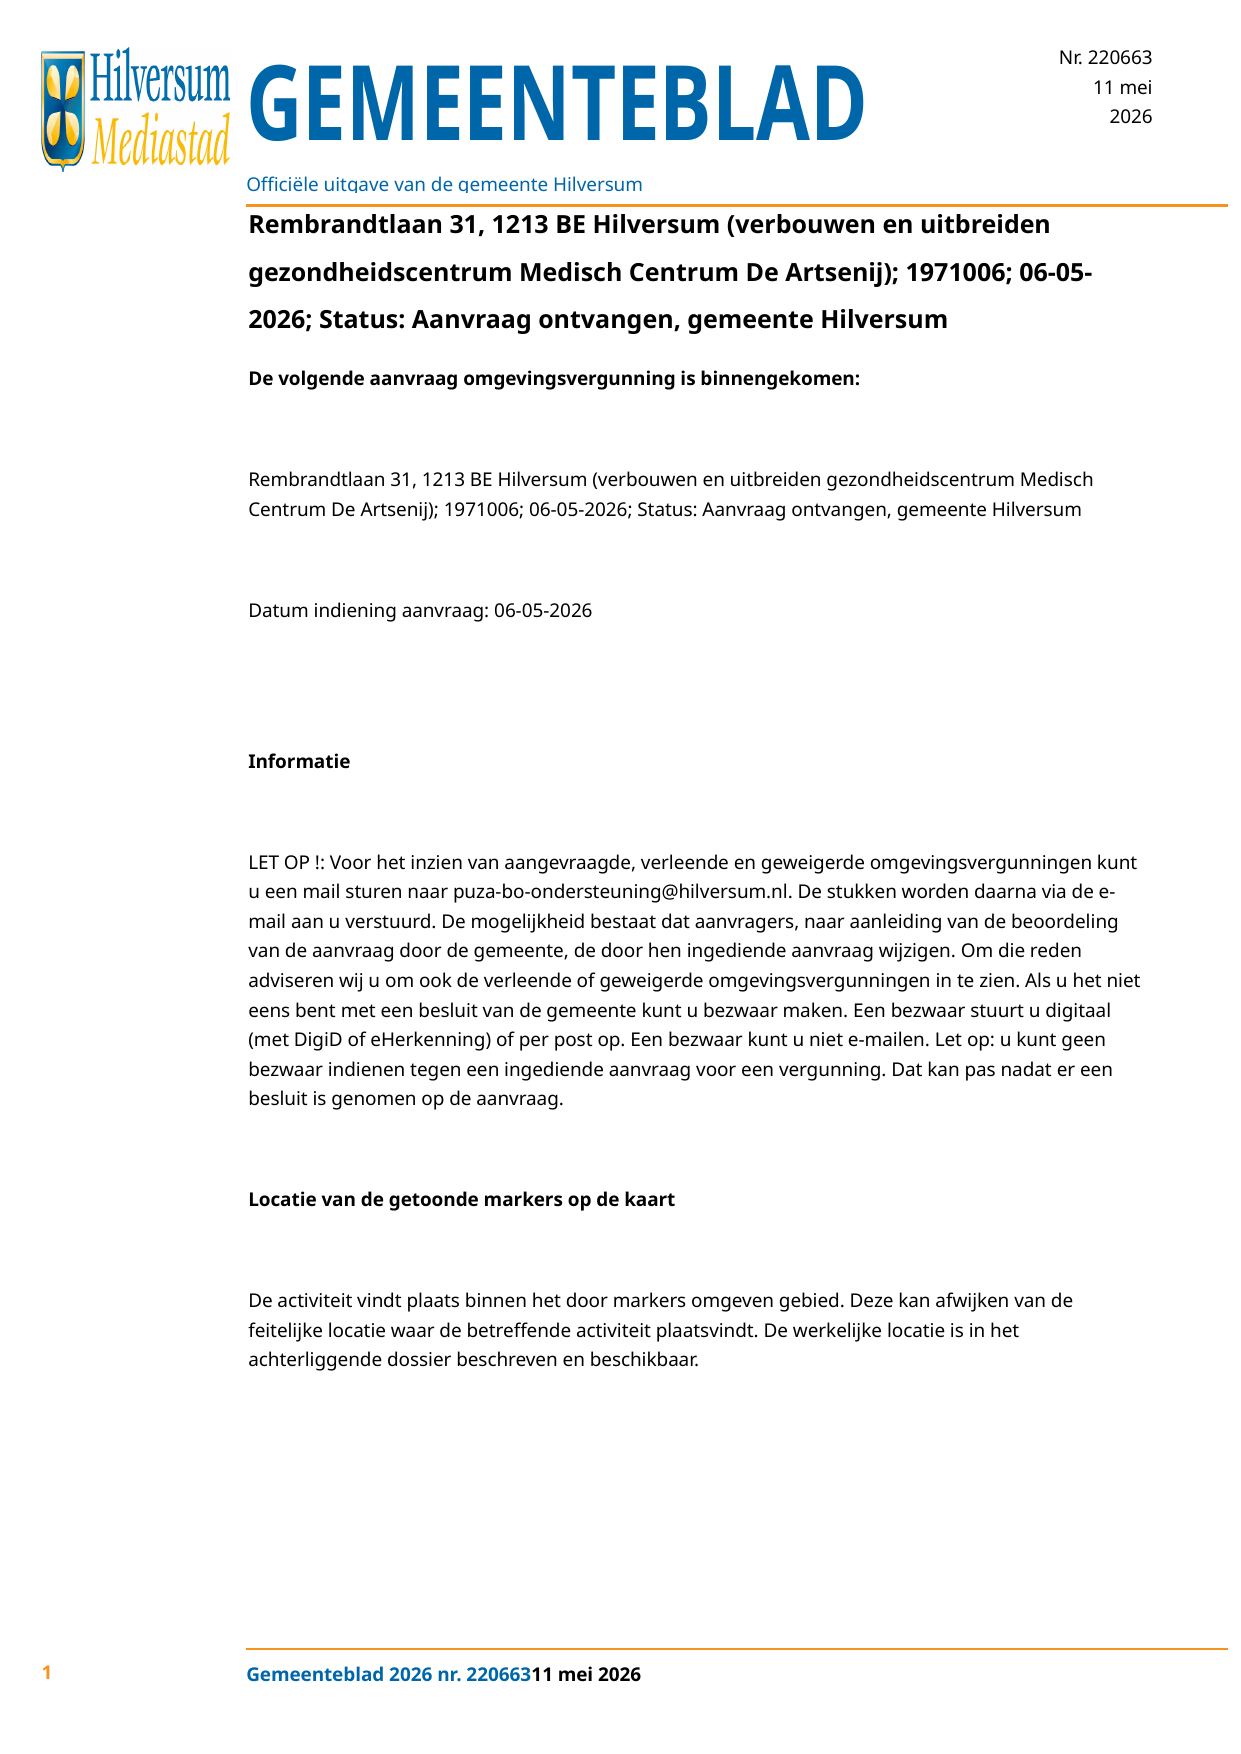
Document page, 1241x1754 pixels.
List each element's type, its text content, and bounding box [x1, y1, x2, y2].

text De volgende aanvraag omgevingsvergunning is binnengekomen: [248, 366, 1152, 391]
text De activiteit vindt plaats binnen het door markers omgeven gebied. Deze kan afwijken van de feitelijke locatie waar de betreffende activiteit plaatsvindt. De werkelijke locatie is in het achterliggende dossier beschreven en beschikbaar. [248, 1287, 1152, 1372]
text Locatie van de getoonde markers op de kaart [248, 1186, 1152, 1212]
text Rembrandtlaan 31, 1213 BE Hilversum (verbouwen en uitbreiden gezondheidscentrum Medisch Centrum De Artsenij); 1971006; 06-05-2026; Status: Aanvraag ontvangen, gemeente Hilversum [248, 207, 1152, 336]
text Rembrandtlaan 31, 1213 BE Hilversum (verbouwen en uitbreiden gezondheidscentrum Medisch Centrum De Artsenij); 1971006; 06-05-2026; Status: Aanvraag ontvangen, gemeente Hilversum [248, 466, 1152, 522]
text Datum indiening aanvraag: 06-05-2026 [248, 597, 1152, 622]
text Informatie [248, 748, 1152, 774]
text LET OP !: Voor het inzien van aangevraagde, verleende en geweigerde omgevingsvergunningen kunt u een mail sturen naar puza-bo-ondersteuning@hilversum.nl. De stukken worden daarna via de e-mail aan u verstuurd. De mogelijkheid bestaat dat aanvragers, naar aanleiding van de beoordeling van de aanvraag door de gemeente, de door hen ingediende aanvraag wijzigen. Om die reden adviseren wij u om ook de verleende of geweigerde omgevingsvergunningen in te zien. Als u het niet eens bent met een besluit van de gemeente kunt u bezwaar maken. Een bezwaar stuurt u digitaal (met DigiD of eHerkenning) of per post op. Een bezwaar kunt u niet e-mailen. Let op: u kunt geen bezwaar indienen tegen een ingediende aanvraag voor een vergunning. Dat kan pas nadat er een besluit is genomen op de aanvraag. [248, 849, 1152, 1111]
picture [41, 47, 231, 172]
